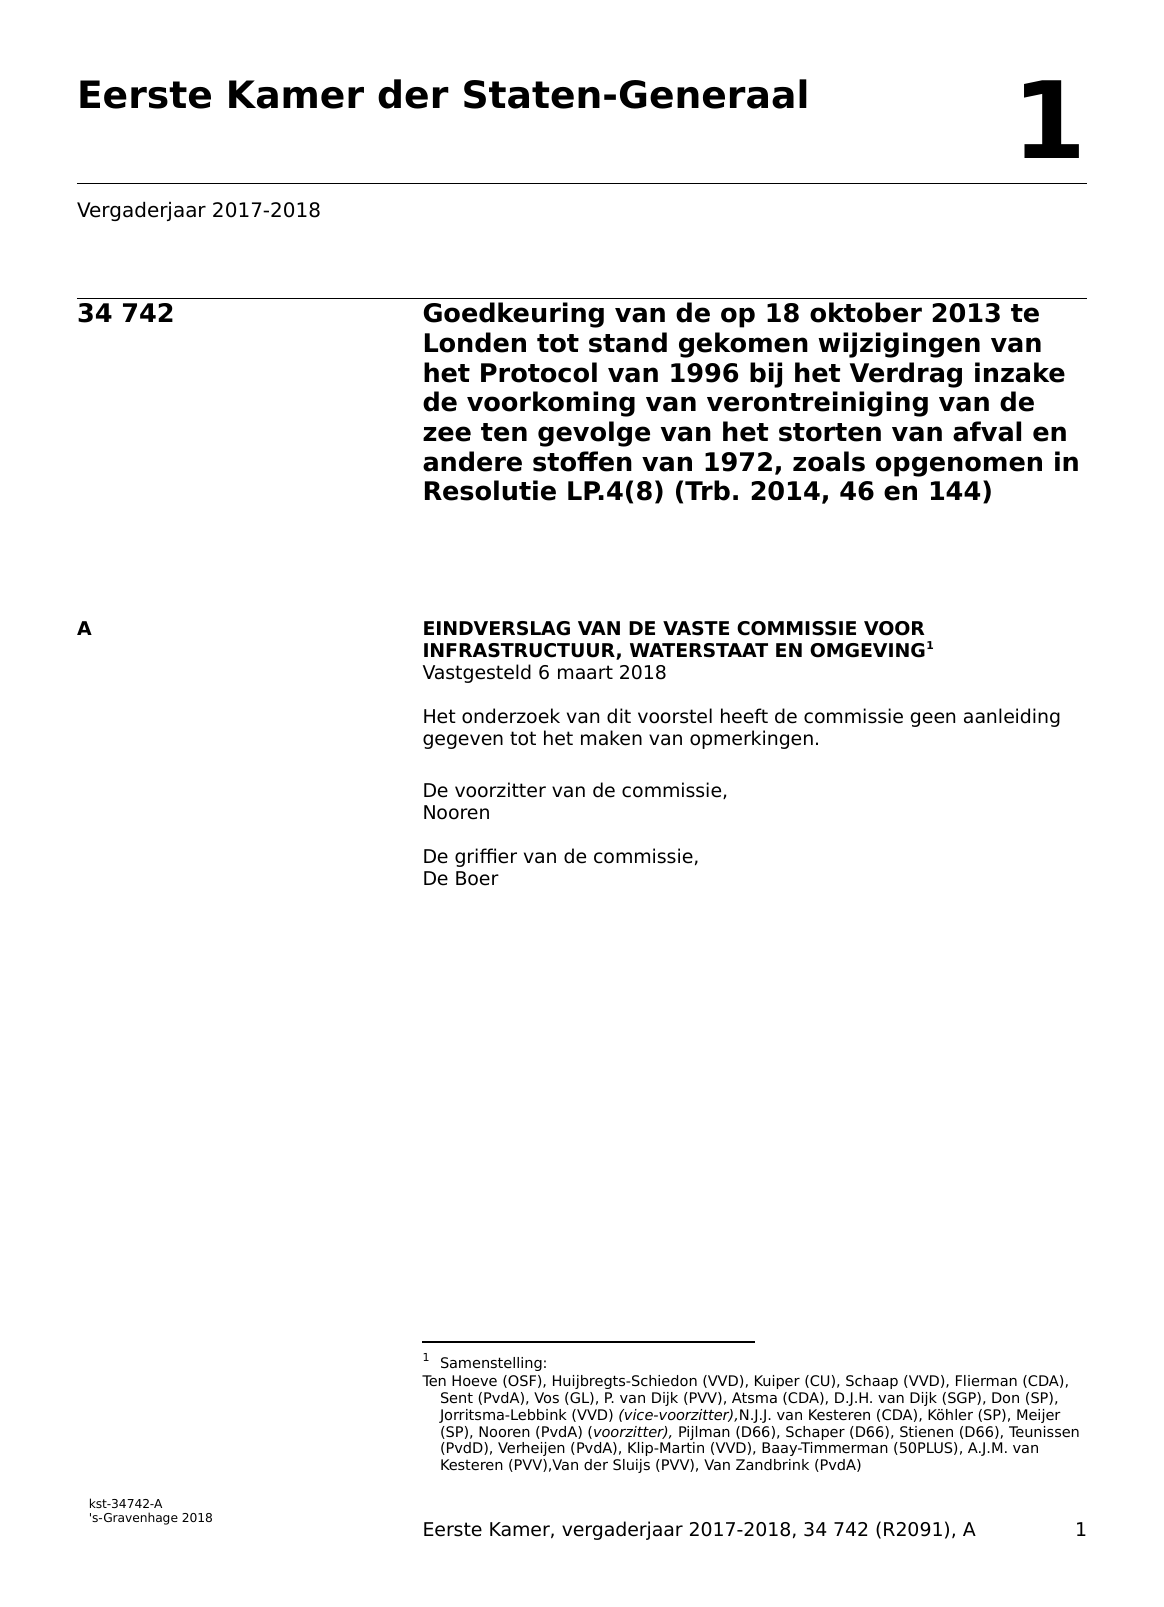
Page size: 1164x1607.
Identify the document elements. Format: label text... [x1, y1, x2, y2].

subtitle 34 742 Goedkeuring van de op 18 oktober 2013 te Londen tot stand gekomen wijzigingen van het Protocol van 1996 bij het Verdrag inzake de voorkoming van verontreiniging van de zee ten gevolge van het storten van afval en andere stoffen van 1972, zoals opgenomen in Resolutie LP.4(8) (Trb. 2014, 46 en 144) [77, 299, 1087, 507]
text Ten Hoeve (OSF), Huijbregts-Schiedon (VVD), Kuiper (CU), Schaap (VVD), Flierman (CDA), Sent (PvdA), Vos (GL), P. van Dijk (PVV), Atsma (CDA), D.J.H. van Dijk (SGP), Don (SP), Jorritsma-Lebbink (VVD) (vice-voorzitter),N.J.J. van Kesteren (CDA), Köhler (SP), Meijer (SP), Nooren (PvdA) (voorzitter), Pijlman (D66), Schaper (D66), Stienen (D66), Teunissen (PvdD), Verheijen (PvdA), Klip-Martin (VVD), Baay-Timmerman (50PLUS), A.J.M. van Kesteren (PVV),Van der Sluijs (PVV), Van Zandbrink (PvdA) [422, 1373, 1087, 1474]
table_cell Vergaderjaar 2017-2018 [77, 184, 1087, 298]
text kst-34742-A [88, 1497, 323, 1511]
text Samenstelling: [422, 1351, 1087, 1373]
text 's-Gravenhage 2018 [88, 1511, 323, 1525]
subtitle A EINDVERSLAG VAN DE VASTE COMMISSIE VOOR INFRASTRUCTUUR, WATERSTAAT EN OMGEVING [77, 618, 1087, 662]
text De voorzitter van de commissie, Nooren [422, 780, 1087, 824]
table_header Eerste Kamer der Staten-Generaal [77, 59, 886, 183]
text Vastgesteld 6 maart 2018 [422, 662, 1087, 684]
table_header 1 [886, 59, 1087, 183]
text Het onderzoek van dit voorstel heeft de commissie geen aanleiding gegeven tot het maken van opmerkingen. [422, 706, 1087, 750]
text De griffier van de commissie, De Boer [422, 846, 1087, 890]
